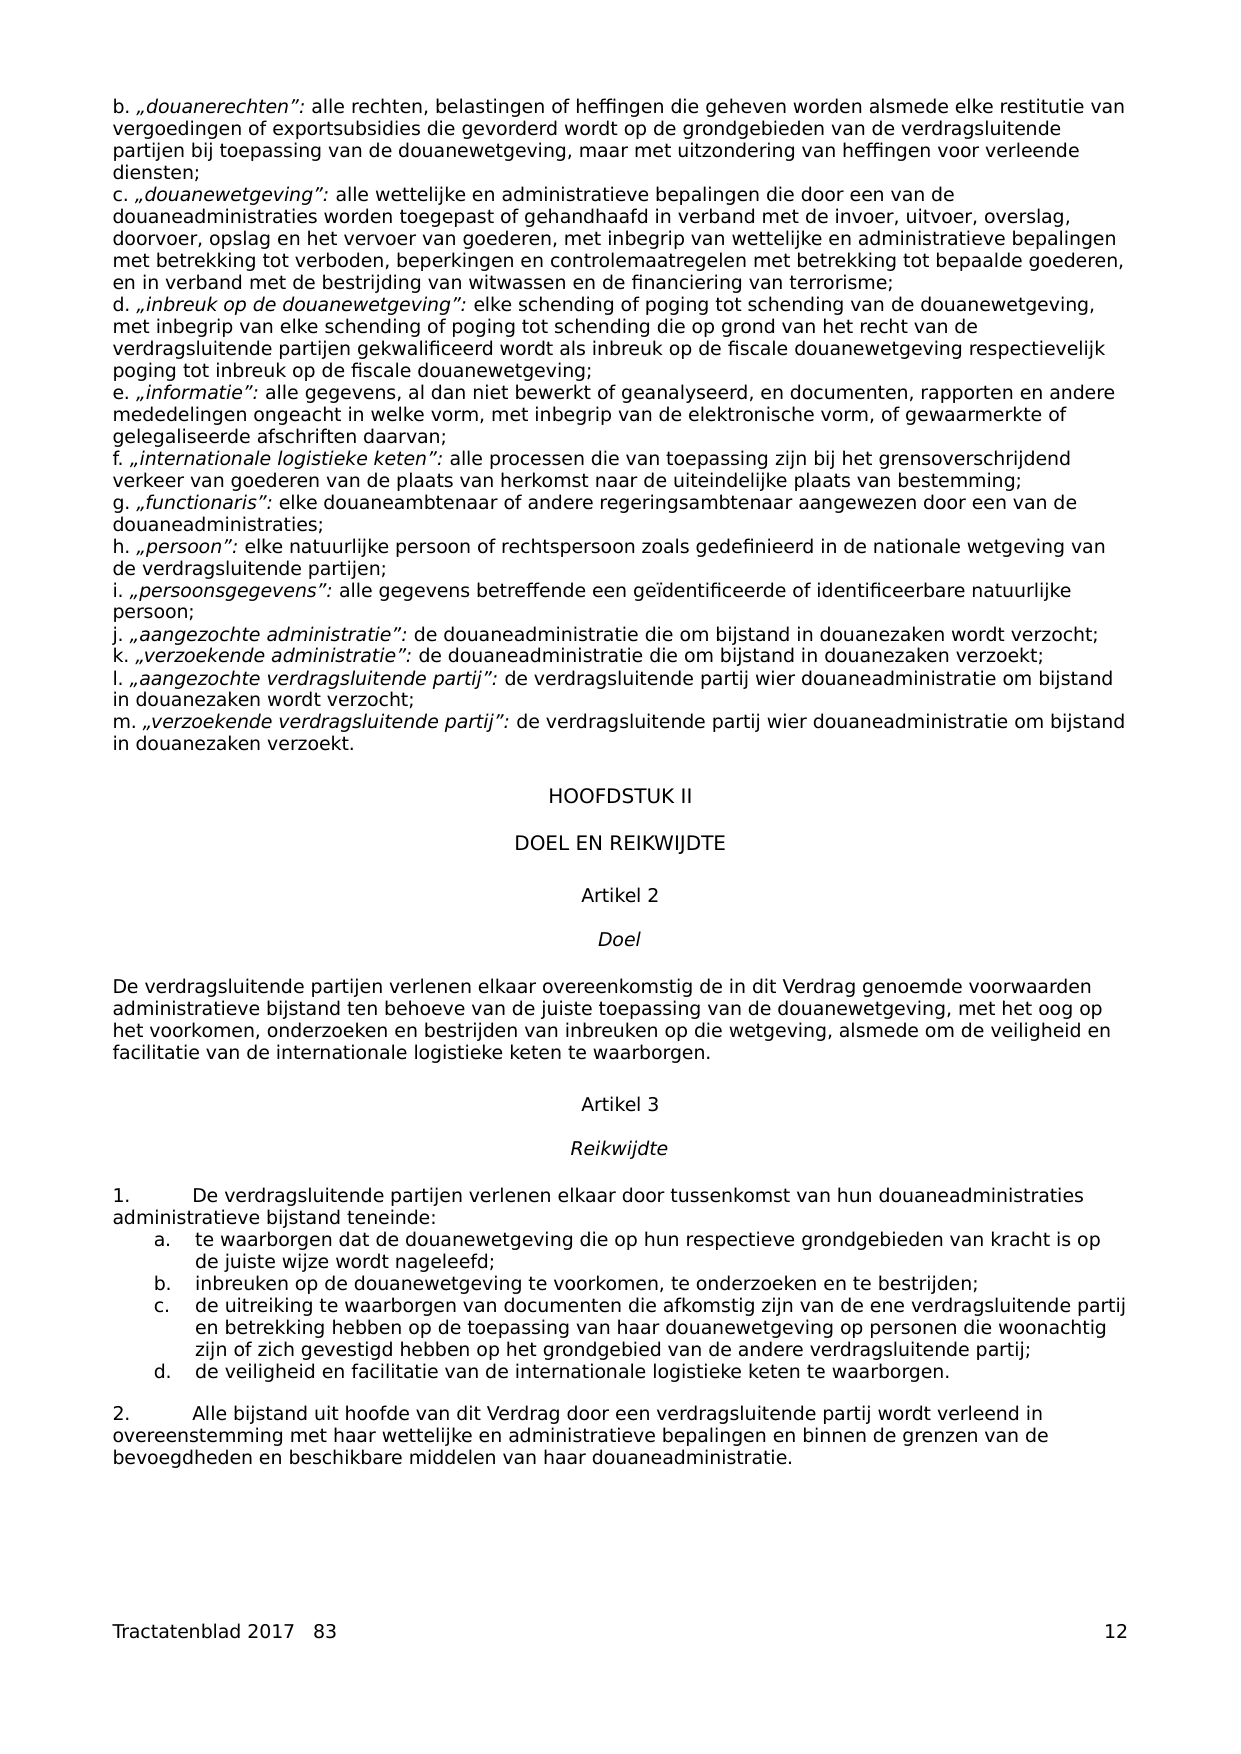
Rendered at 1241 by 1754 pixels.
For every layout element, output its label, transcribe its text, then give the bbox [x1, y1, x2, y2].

text i. „persoonsgegevens”: alle gegevens betreffende een geïdentificeerde of identificeerbare natuurlijke persoon; [112, 579, 1128, 623]
text De verdragsluitende partijen verlenen elkaar overeenkomstig de in dit Verdrag genoemde voorwaarden administratieve bijstand ten behoeve van de juiste toepassing van de douanewetgeving, met het oog op het voorkomen, onderzoeken en bestrijden van inbreuken op die wetgeving, alsmede om de veiligheid en facilitatie van de internationale logistieke keten te waarborgen. [112, 976, 1128, 1064]
text h. „persoon”: elke natuurlijke persoon of rechtspersoon zoals gedefinieerd in de nationale wetgeving van de verdragsluitende partijen; [112, 536, 1128, 579]
text d. „inbreuk op de douanewetgeving”: elke schending of poging tot schending van de douanewetgeving, met inbegrip van elke schending of poging tot schending die op grond van het recht van de verdragsluitende partijen gekwalificeerd wordt als inbreuk op de fiscale douanewetgeving respectievelijk poging tot inbreuk op de fiscale douanewetgeving; [112, 294, 1128, 382]
subtitle HOOFDSTUK II DOEL EN REIKWIJDTE [112, 785, 1128, 855]
text e. „informatie”: alle gegevens, al dan niet bewerkt of geanalyseerd, en documenten, rapporten en andere mededelingen ongeacht in welke vorm, met inbegrip van de elektronische vorm, of gewaarmerkte of gelegaliseerde afschriften daarvan; [112, 382, 1128, 448]
text c. de uitreiking te waarborgen van documenten die afkomstig zijn van de ene verdragsluitende partij en betrekking hebben op de toepassing van haar douanewetgeving op personen die woonachtig zijn of zich gevestigd hebben op het grondgebied van de andere verdragsluitende partij; [153, 1295, 1128, 1361]
text l. „aangezochte verdragsluitende partij”: de verdragsluitende partij wier douaneadministratie om bijstand in douanezaken wordt verzocht; [112, 667, 1128, 711]
subtitle Artikel 3 Reikwijdte [112, 1094, 1128, 1160]
text 2. Alle bijstand uit hoofde van dit Verdrag door een verdragsluitende partij wordt verleend in overeenstemming met haar wettelijke en administratieve bepalingen en binnen de grenzen van de bevoegdheden en beschikbare middelen van haar douaneadministratie. [112, 1403, 1128, 1469]
text j. „aangezochte administratie”: de douaneadministratie die om bijstand in douanezaken wordt verzocht; [112, 623, 1128, 645]
subtitle Artikel 2 Doel [112, 885, 1128, 951]
text m. „verzoekende verdragsluitende partij”: de verdragsluitende partij wier douaneadministratie om bijstand in douanezaken verzoekt. [112, 711, 1128, 755]
text a. te waarborgen dat de douanewetgeving die op hun respectieve grondgebieden van kracht is op de juiste wijze wordt nageleefd; [153, 1229, 1128, 1273]
text c. „douanewetgeving”: alle wettelijke en administratieve bepalingen die door een van de douaneadministraties worden toegepast of gehandhaafd in verband met de invoer, uitvoer, overslag, doorvoer, opslag en het vervoer van goederen, met inbegrip van wettelijke en administratieve bepalingen met betrekking tot verboden, beperkingen en controlemaatregelen met betrekking tot bepaalde goederen, en in verband met de bestrijding van witwassen en de financiering van terrorisme; [112, 184, 1128, 294]
text 1. De verdragsluitende partijen verlenen elkaar door tussenkomst van hun douaneadministraties administratieve bijstand teneinde: [112, 1185, 1128, 1229]
text k. „verzoekende administratie”: de douaneadministratie die om bijstand in douanezaken verzoekt; [112, 645, 1128, 667]
text f. „internationale logistieke keten”: alle processen die van toepassing zijn bij het grensoverschrijdend verkeer van goederen van de plaats van herkomst naar de uiteindelijke plaats van bestemming; [112, 448, 1128, 492]
text d. de veiligheid en facilitatie van de internationale logistieke keten te waarborgen. [153, 1361, 1128, 1383]
text g. „functionaris”: elke douaneambtenaar of andere regeringsambtenaar aangewezen door een van de douaneadministraties; [112, 492, 1128, 536]
text b. „douanerechten”: alle rechten, belastingen of heffingen die geheven worden alsmede elke restitutie van vergoedingen of exportsubsidies die gevorderd wordt op de grondgebieden van de verdragsluitende partijen bij toepassing van de douanewetgeving, maar met uitzondering van heffingen voor verleende diensten; [112, 96, 1128, 184]
text b. inbreuken op de douanewetgeving te voorkomen, te onderzoeken en te bestrijden; [153, 1273, 1128, 1295]
